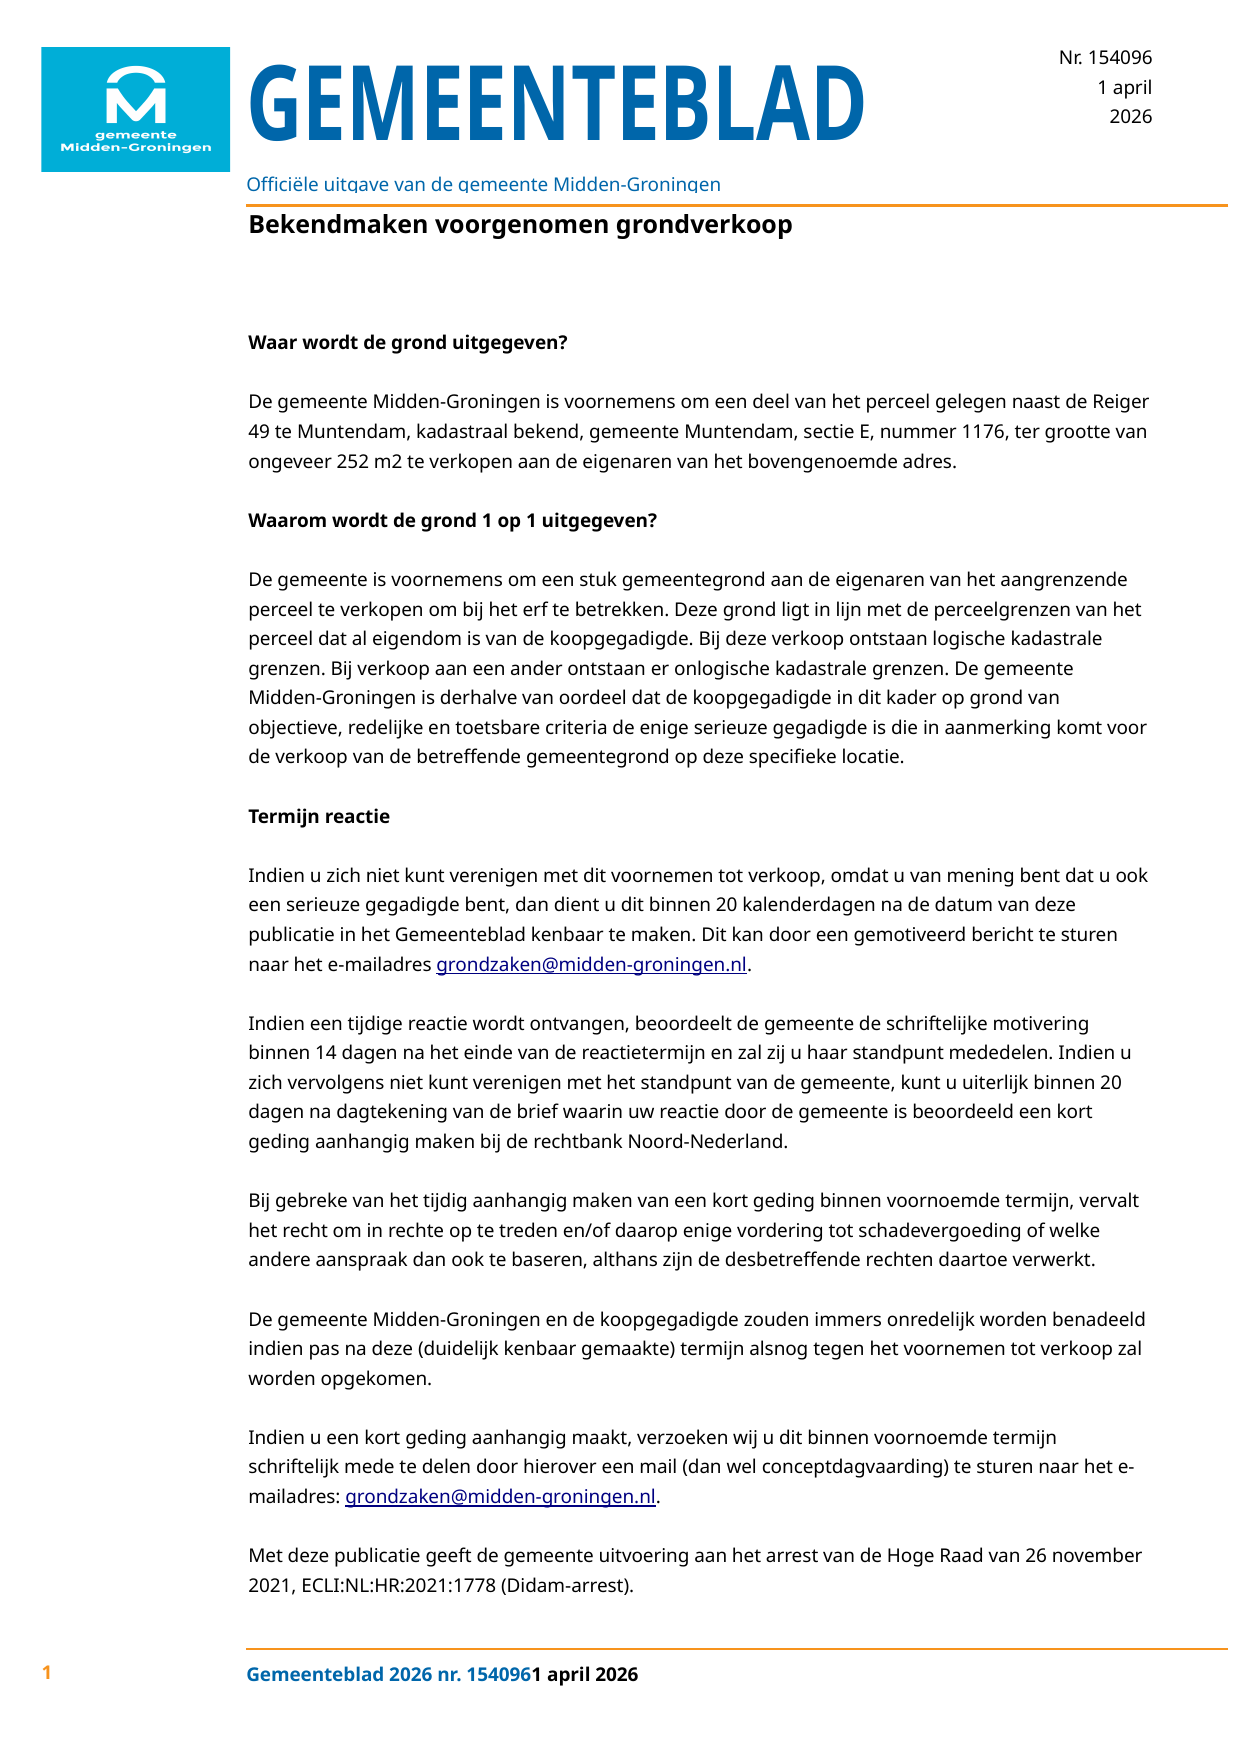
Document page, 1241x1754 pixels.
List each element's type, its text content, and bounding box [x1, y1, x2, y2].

text Indien u zich niet kunt verenigen met dit voornemen tot verkoop, omdat u van mening bent dat u ook een serieuze gegadigde bent, dan dient u dit binnen 20 kalenderdagen na de datum van deze publicatie in het Gemeenteblad kenbaar te maken. Dit kan door een gemotiveerd bericht te sturen naar het e-mailadres grondzaken@midden-groningen.nl. [248, 862, 1152, 976]
text Termijn reactie [248, 803, 1152, 828]
text Bekendmaken voorgenomen grondverkoop [248, 207, 1152, 241]
text Indien een tijdige reactie wordt ontvangen, beoordeelt de gemeente de schriftelijke motivering binnen 14 dagen na het einde van de reactietermijn en zal zij u haar standpunt mededelen. Indien u zich vervolgens niet kunt verenigen met het standpunt van de gemeente, kunt u uiterlijk binnen 20 dagen na dagtekening van de brief waarin uw reactie door de gemeente is beoordeeld een kort geding aanhangig maken bij de rechtbank Noord-Nederland. [248, 1010, 1152, 1154]
text Waar wordt de grond uitgegeven? [248, 329, 1152, 355]
text Waarom wordt de grond 1 op 1 uitgegeven? [248, 507, 1152, 533]
text De gemeente Midden-Groningen en de koopgegadigde zouden immers onredelijk worden benadeeld indien pas na deze (duidelijk kenbaar gemaakte) termijn alsnog tegen het voornemen tot verkoop zal worden opgekomen. [248, 1306, 1152, 1391]
text Met deze publicatie geeft de gemeente uitvoering aan het arrest van de Hoge Raad van 26 november 2021, ECLI:NL:HR:2021:1778 (Didam-arrest). [248, 1542, 1152, 1598]
text De gemeente Midden-Groningen is voornemens om een deel van het perceel gelegen naast de Reiger 49 te Muntendam, kadastraal bekend, gemeente Muntendam, sectie E, nummer 1176, ter grootte van ongeveer 252 m2 te verkopen aan de eigenaren van het bovengenoemde adres. [248, 389, 1152, 473]
text Indien u een kort geding aanhangig maakt, verzoeken wij u dit binnen voornoemde termijn schriftelijk mede te delen door hierover een mail (dan wel conceptdagvaarding) te sturen naar het e-mailadres: grondzaken@midden-groningen.nl. [248, 1424, 1152, 1509]
text De gemeente is voornemens om een stuk gemeentegrond aan de eigenaren van het aangrenzende perceel te verkopen om bij het erf te betrekken. Deze grond ligt in lijn met de perceelgrenzen van het perceel dat al eigendom is van de koopgegadigde. Bij deze verkoop ontstaan logische kadastrale grenzen. Bij verkoop aan een ander ontstaan er onlogische kadastrale grenzen. De gemeente Midden-Groningen is derhalve van oordeel dat de koopgegadigde in dit kader op grond van objectieve, redelijke en toetsbare criteria de enige serieuze gegadigde is die in aanmerking komt voor de verkoop van de betreffende gemeentegrond op deze specifieke locatie. [248, 566, 1152, 769]
picture [108, 66, 164, 82]
picture [107, 89, 165, 122]
text Bij gebreke van het tijdig aanhangig maken van een kort geding binnen voornoemde termijn, vervalt het recht om in rechte op te treden en/of daarop enige vordering tot schadevergoeding of welke andere aanspraak dan ook te baseren, althans zijn de desbetreffende rechten daartoe verwerkt. [248, 1187, 1152, 1272]
picture [184, 146, 190, 153]
